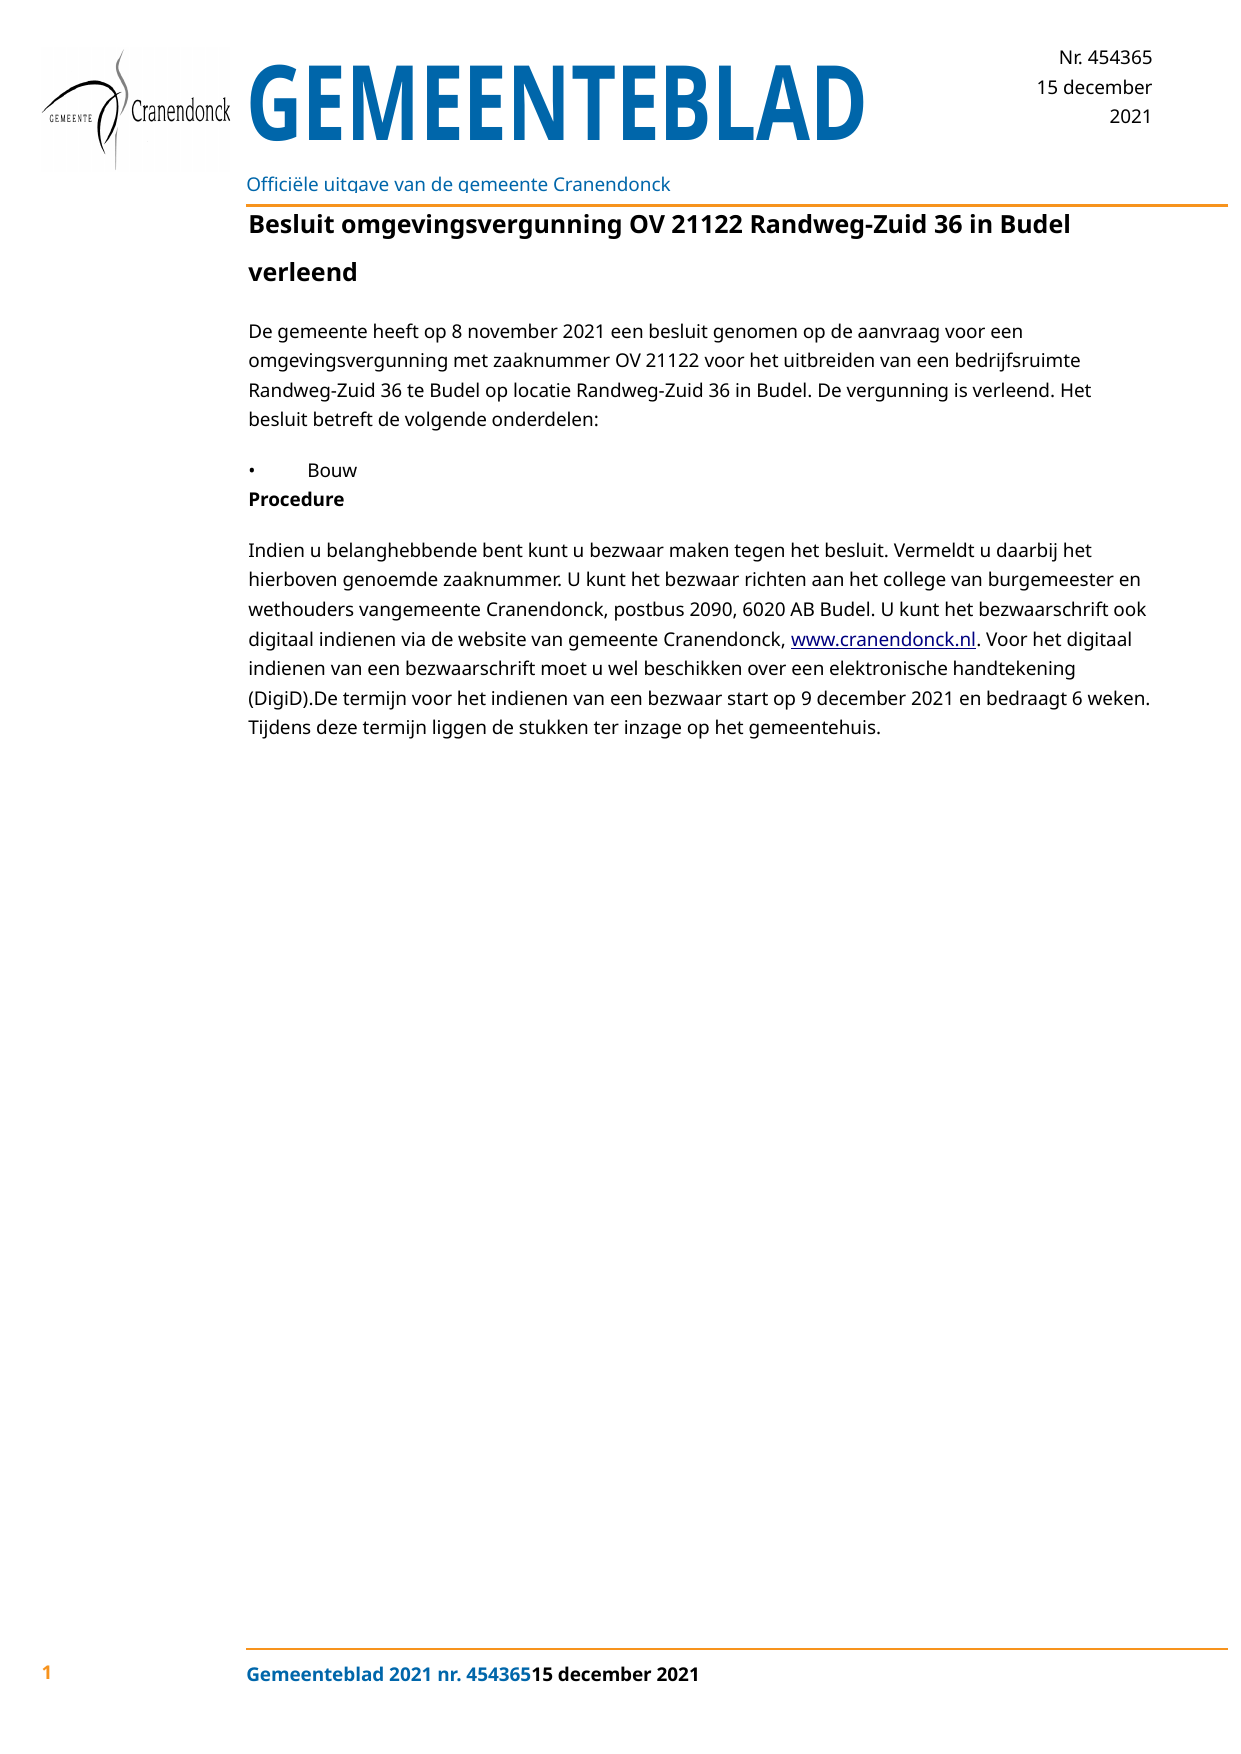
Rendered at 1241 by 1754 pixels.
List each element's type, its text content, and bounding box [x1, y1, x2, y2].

list Bouw [248, 457, 1152, 483]
text Indien u belanghebbende bent kunt u bezwaar maken tegen het besluit. Vermeldt u daarbij het hierboven genoemde zaaknummer. U kunt het bezwaar richten aan het college van burgemeester en wethouders vangemeente Cranendonck, postbus 2090, 6020 AB Budel. U kunt het bezwaarschrift ook digitaal indienen via de website van gemeente Cranendonck, www.cranendonck.nl. Voor het digitaal indienen van een bezwaarschrift moet u wel beschikken over een elektronische handtekening (DigiD).De termijn voor het indienen van een bezwaar start op 9 december 2021 en bedraagt 6 weken. Tijdens deze termijn liggen de stukken ter inzage op het gemeentehuis. [248, 537, 1152, 740]
text Besluit omgevingsvergunning OV 21122 Randweg-Zuid 36 in Budel verleend [248, 207, 1152, 288]
text De gemeente heeft op 8 november 2021 een besluit genomen op de aanvraag voor een omgevingsvergunning met zaaknummer OV 21122 voor het uitbreiden van een bedrijfsruimte Randweg-Zuid 36 te Budel op locatie Randweg-Zuid 36 in Budel. De vergunning is verleend. Het besluit betreft de volgende onderdelen: [248, 318, 1152, 432]
picture [41, 47, 231, 172]
text Procedure [248, 487, 1152, 512]
